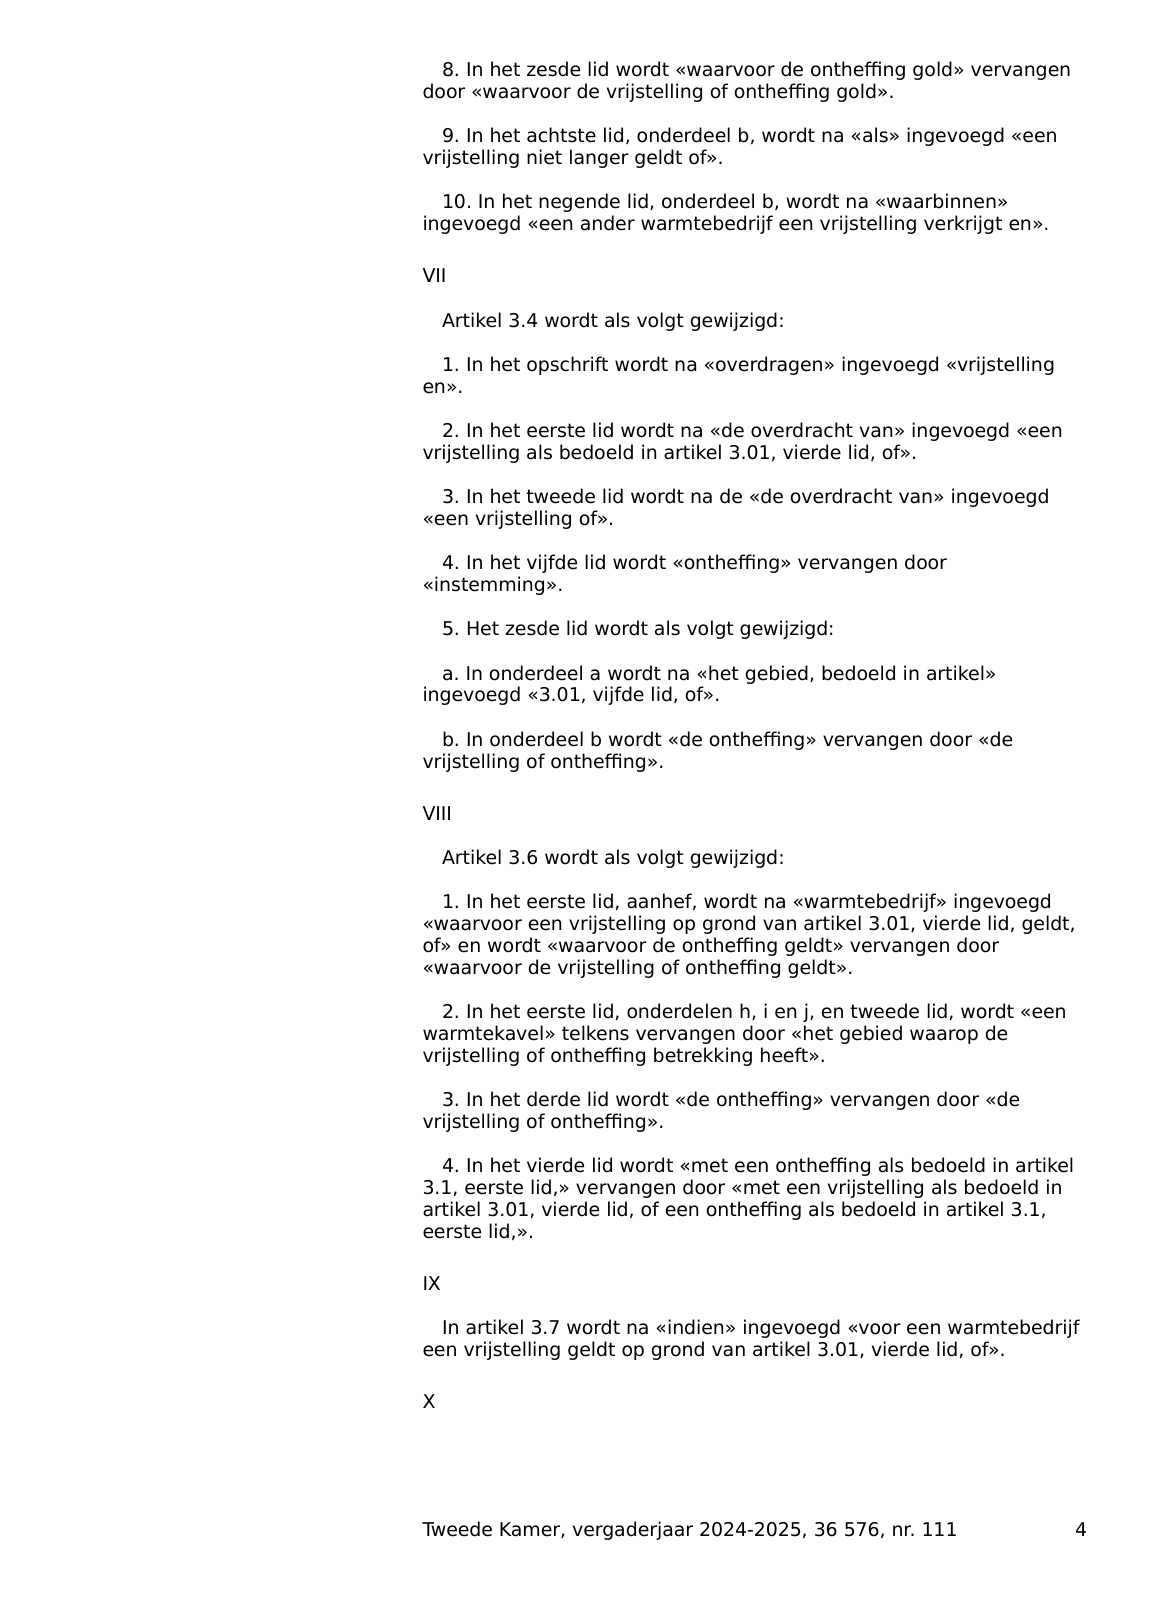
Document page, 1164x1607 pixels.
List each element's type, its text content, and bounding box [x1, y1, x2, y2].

text 10. In het negende lid, onderdeel b, wordt na «waarbinnen» ingevoegd «een ander warmtebedrijf een vrijstelling verkrijgt en». [422, 191, 1087, 235]
subtitle VII [422, 265, 1087, 287]
text 8. In het zesde lid wordt «waarvoor de ontheffing gold» vervangen door «waarvoor de vrijstelling of ontheffing gold». [422, 59, 1087, 103]
subtitle VIII [422, 802, 1087, 824]
text 1. In het opschrift wordt na «overdragen» ingevoegd «vrijstelling en». [422, 354, 1087, 398]
subtitle IX [422, 1273, 1087, 1295]
text In artikel 3.7 wordt na «indien» ingevoegd «voor een warmtebedrijf een vrijstelling geldt op grond van artikel 3.01, vierde lid, of». [422, 1317, 1087, 1361]
text 3. In het tweede lid wordt na de «de overdracht van» ingevoegd «een vrijstelling of». [422, 486, 1087, 530]
text Artikel 3.6 wordt als volgt gewijzigd: [422, 847, 1087, 869]
text Artikel 3.4 wordt als volgt gewijzigd: [422, 309, 1087, 331]
text 4. In het vijfde lid wordt «ontheffing» vervangen door «instemming». [422, 552, 1087, 596]
text b. In onderdeel b wordt «de ontheffing» vervangen door «de vrijstelling of ontheffing». [422, 728, 1087, 772]
text 2. In het eerste lid, onderdelen h, i en j, en tweede lid, wordt «een warmtekavel» telkens vervangen door «het gebied waarop de vrijstelling of ontheffing betrekking heeft». [422, 1001, 1087, 1067]
text 9. In het achtste lid, onderdeel b, wordt na «als» ingevoegd «een vrijstelling niet langer geldt of». [422, 125, 1087, 169]
text 5. Het zesde lid wordt als volgt gewijzigd: [422, 618, 1087, 640]
text a. In onderdeel a wordt na «het gebied, bedoeld in artikel» ingevoegd «3.01, vijfde lid, of». [422, 662, 1087, 706]
subtitle X [422, 1391, 1087, 1413]
text 4. In het vierde lid wordt «met een ontheffing als bedoeld in artikel 3.1, eerste lid,» vervangen door «met een vrijstelling als bedoeld in artikel 3.01, vierde lid, of een ontheffing als bedoeld in artikel 3.1, eerste lid,». [422, 1155, 1087, 1243]
text 1. In het eerste lid, aanhef, wordt na «warmtebedrijf» ingevoegd «waarvoor een vrijstelling op grond van artikel 3.01, vierde lid, geldt, of» en wordt «waarvoor de ontheffing geldt» vervangen door «waarvoor de vrijstelling of ontheffing geldt». [422, 891, 1087, 979]
text 3. In het derde lid wordt «de ontheffing» vervangen door «de vrijstelling of ontheffing». [422, 1089, 1087, 1133]
text 2. In het eerste lid wordt na «de overdracht van» ingevoegd «een vrijstelling als bedoeld in artikel 3.01, vierde lid, of». [422, 420, 1087, 464]
